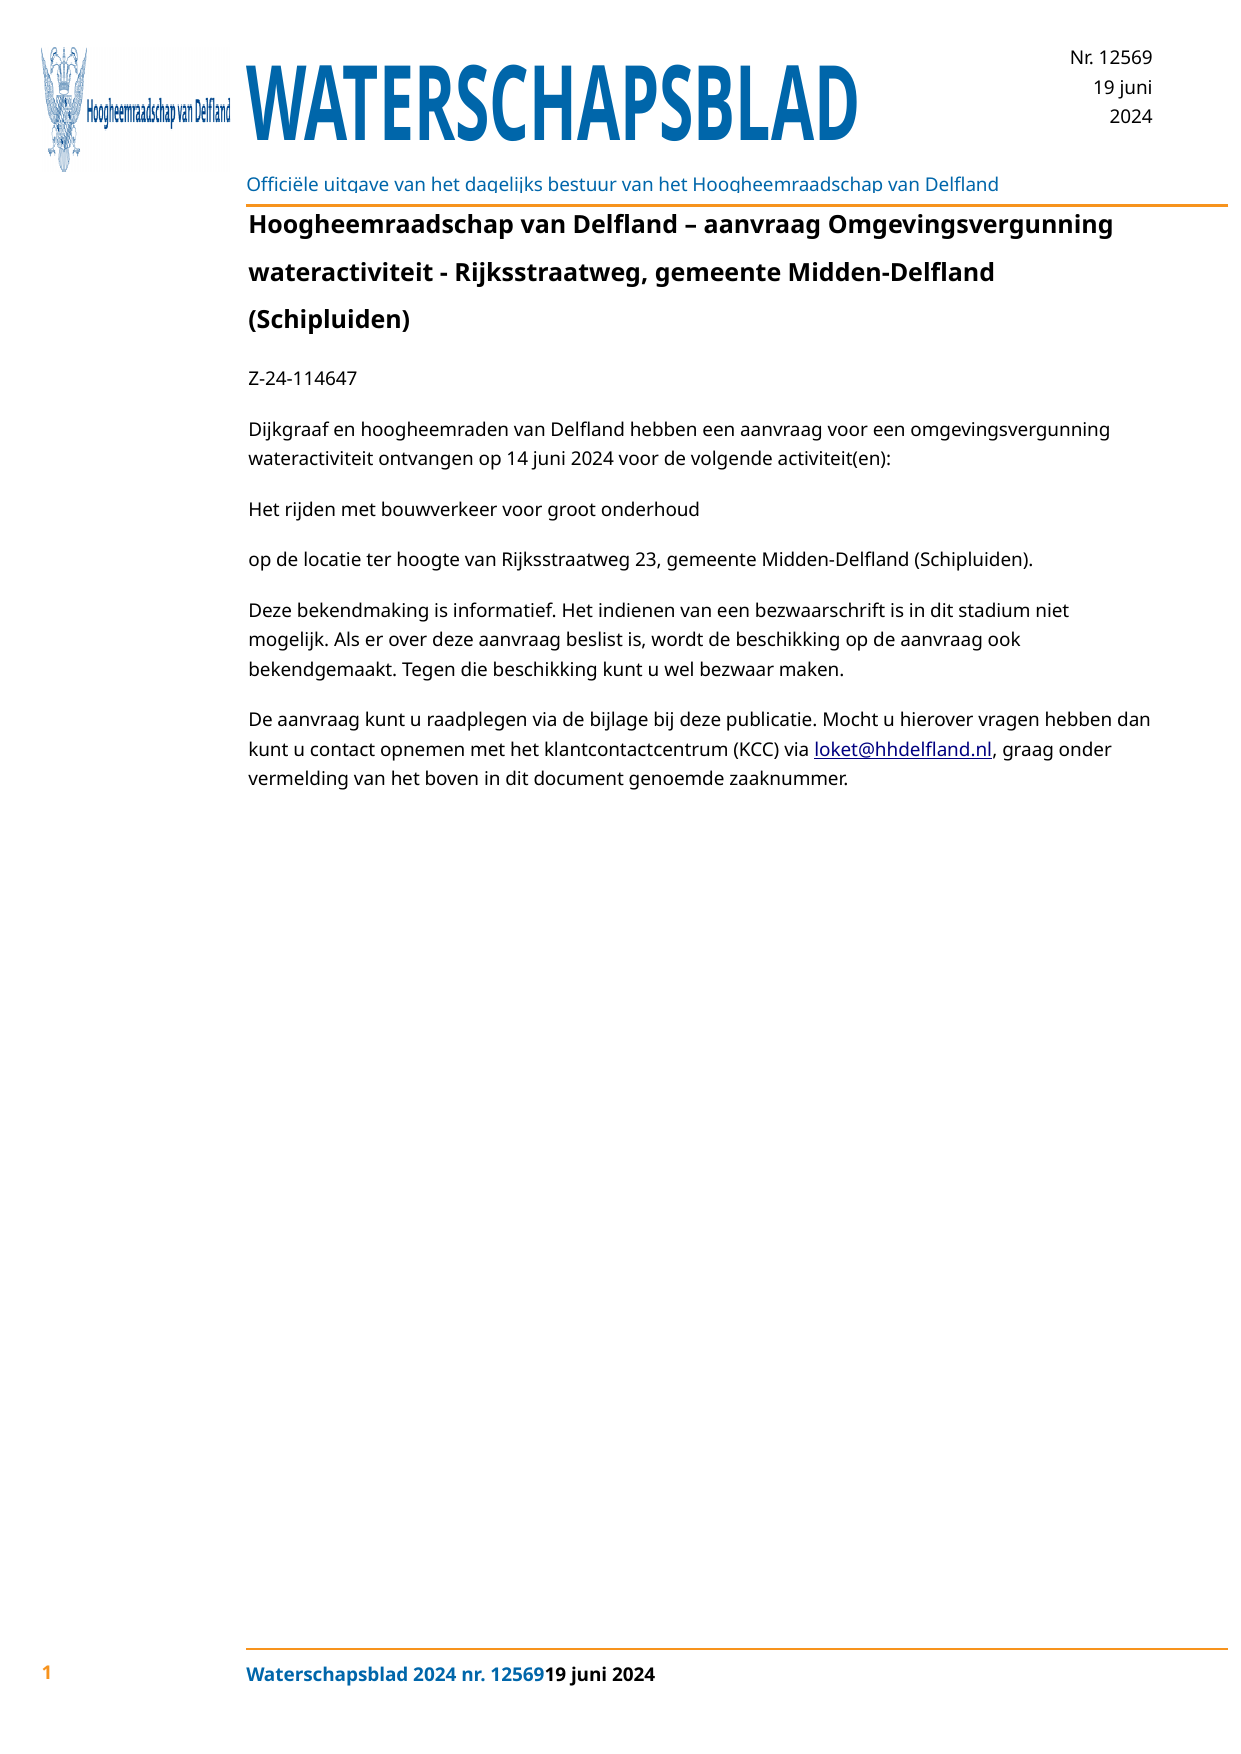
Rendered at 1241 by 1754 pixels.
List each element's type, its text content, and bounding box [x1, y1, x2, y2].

text op de locatie ter hoogte van Rijksstraatweg 23, gemeente Midden-Delfland (Schipluiden). [248, 546, 1152, 572]
picture [41, 47, 231, 172]
text Hoogheemraadschap van Delfland – aanvraag Omgevingsvergunning wateractiviteit - Rijksstraatweg, gemeente Midden-Delfland (Schipluiden) [248, 207, 1152, 336]
text Dijkgraaf en hoogheemraden van Delfland hebben een aanvraag voor een omgevingsvergunning wateractiviteit ontvangen op 14 juni 2024 voor de volgende activiteit(en): [248, 416, 1152, 471]
text De aanvraag kunt u raadplegen via de bijlage bij deze publicatie. Mocht u hierover vragen hebben dan kunt u contact opnemen met het klantcontactcentrum (KCC) via loket@hhdelfland.nl, graag onder vermelding van het boven in dit document genoemde zaaknummer. [248, 706, 1152, 791]
text Deze bekendmaking is informatief. Het indienen van een bezwaarschrift is in dit stadium niet mogelijk. Als er over deze aanvraag beslist is, wordt de beschikking op de aanvraag ook bekendgemaakt. Tegen die beschikking kunt u wel bezwaar maken. [248, 597, 1152, 682]
text Het rijden met bouwverkeer voor groot onderhoud [248, 496, 1152, 522]
text Z-24-114647 [248, 366, 1152, 391]
